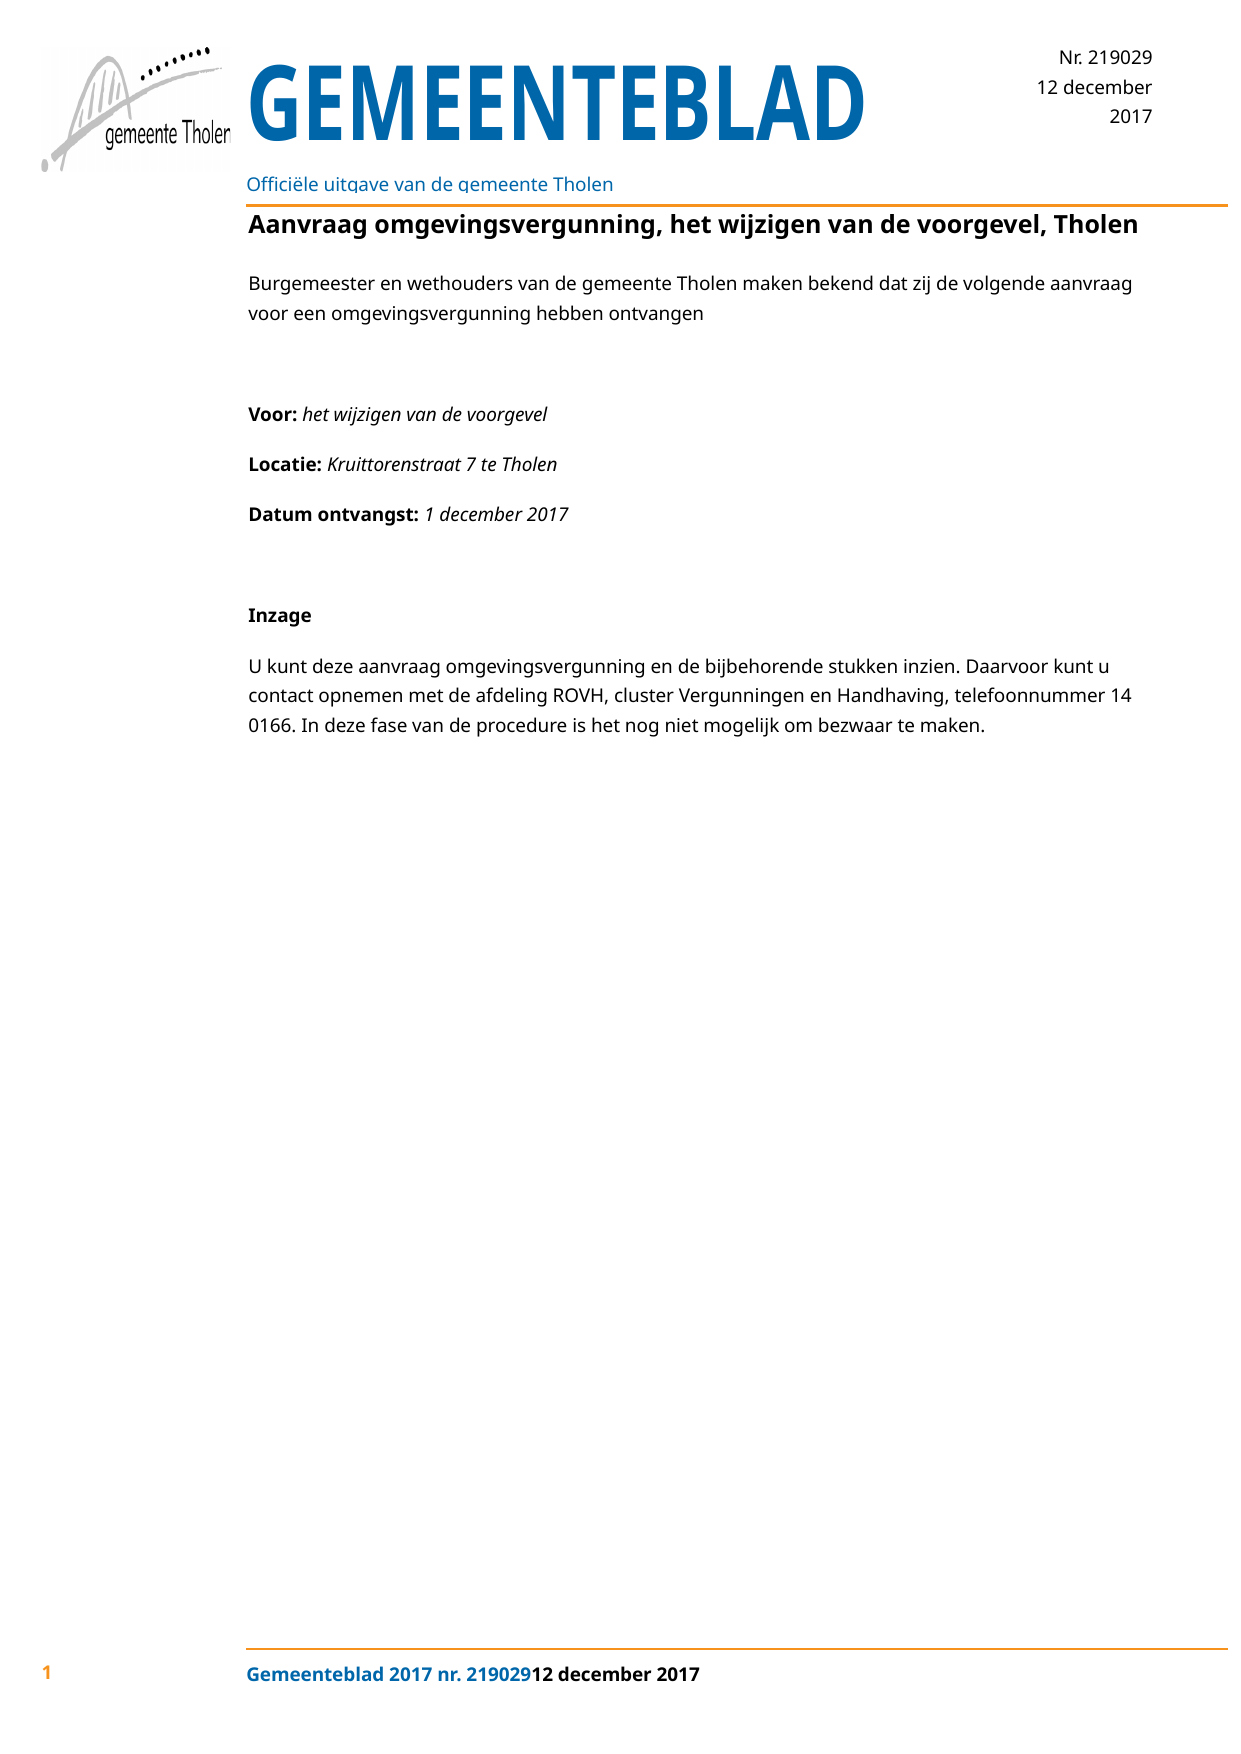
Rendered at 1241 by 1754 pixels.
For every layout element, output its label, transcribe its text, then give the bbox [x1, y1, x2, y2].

text Voor: het wijzigen van de voorgevel [248, 401, 1152, 426]
text Locatie: Kruittorenstraat 7 te Tholen [248, 451, 1152, 477]
text Datum ontvangst: 1 december 2017 [248, 502, 1152, 527]
text Burgemeester en wethouders van de gemeente Tholen maken bekend dat zij de volgende aanvraag voor een omgevingsvergunning hebben ontvangen [248, 270, 1152, 326]
text Inzage [248, 602, 1152, 628]
text Aanvraag omgevingsvergunning, het wijzigen van de voorgevel, Tholen [248, 207, 1152, 241]
text U kunt deze aanvraag omgevingsvergunning en de bijbehorende stukken inzien. Daarvoor kunt u contact opnemen met de afdeling ROVH, cluster Vergunningen en Handhaving, telefoonnummer 14 0166. In deze fase van de procedure is het nog niet mogelijk om bezwaar te maken. [248, 653, 1152, 738]
picture [41, 47, 231, 172]
